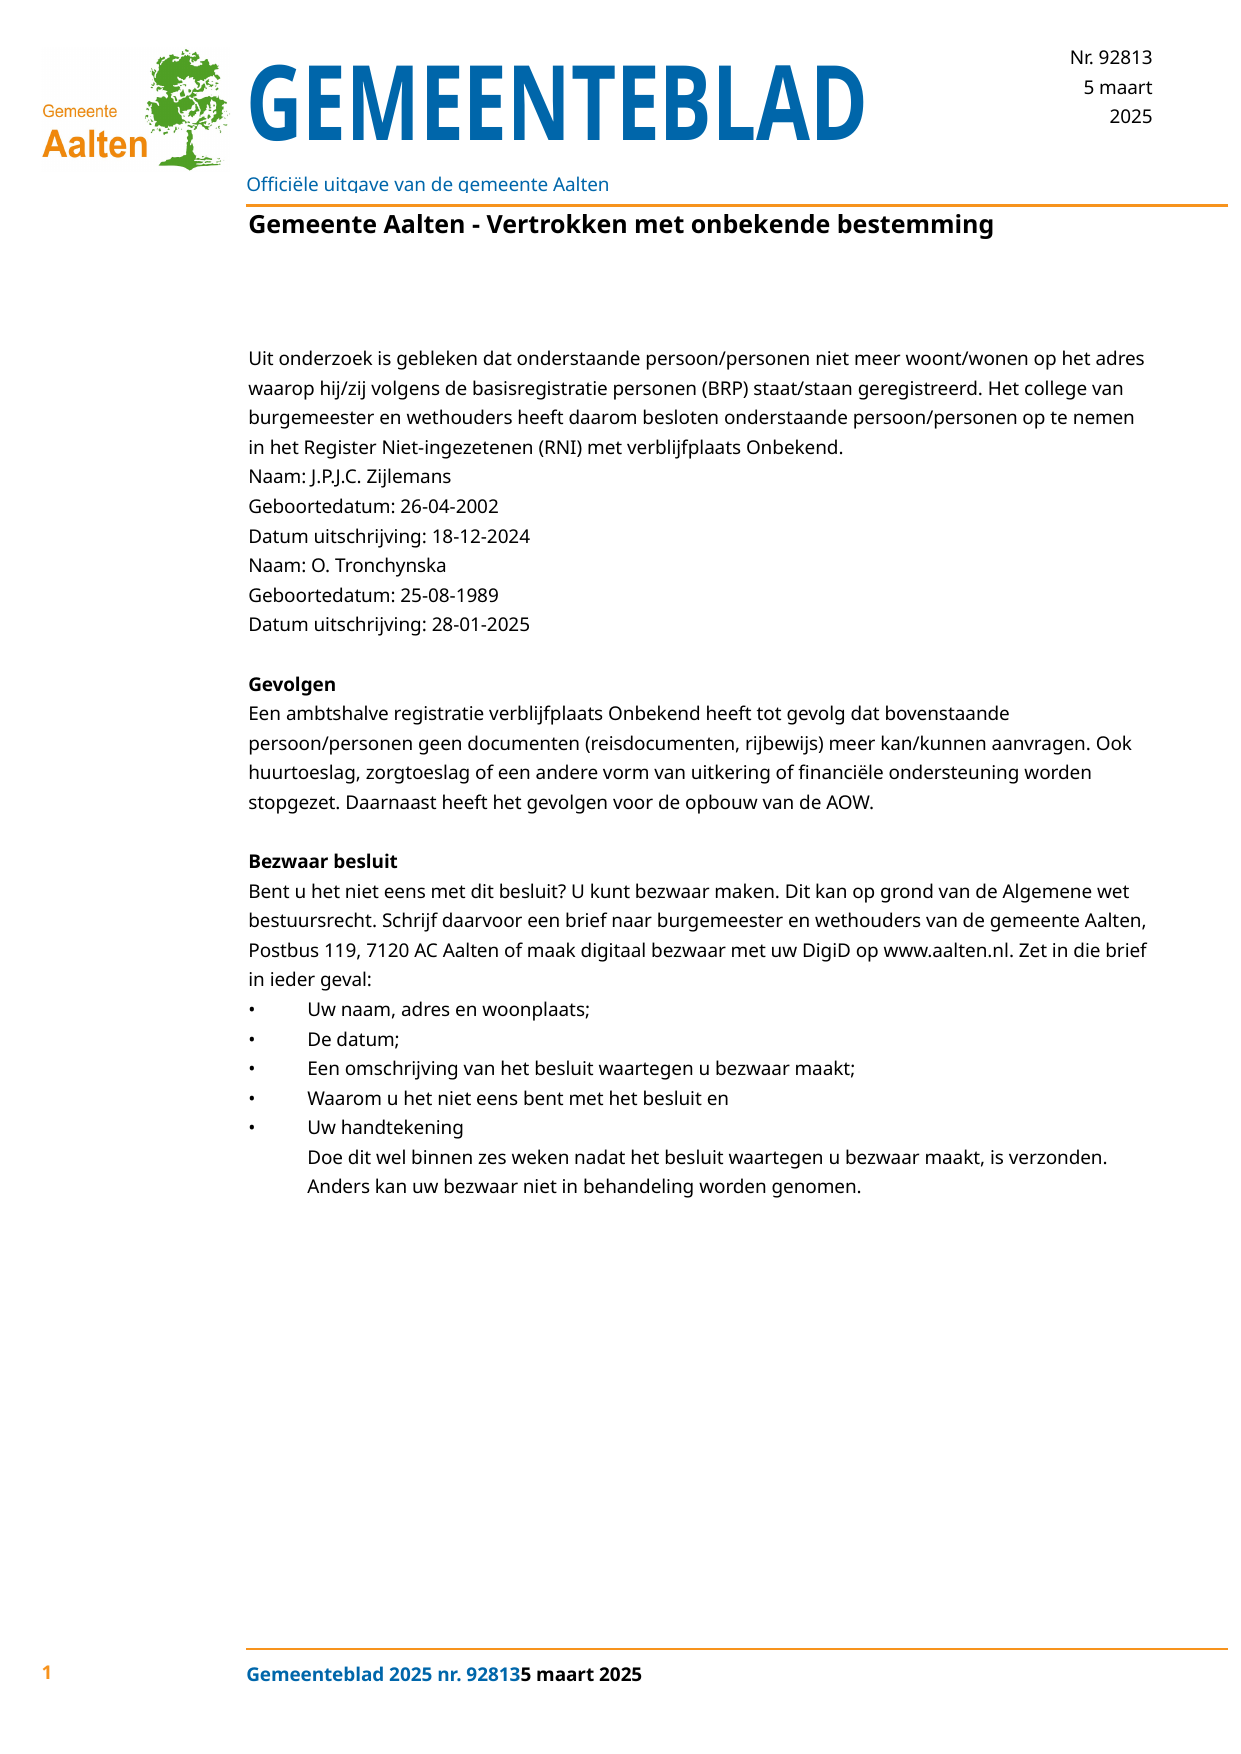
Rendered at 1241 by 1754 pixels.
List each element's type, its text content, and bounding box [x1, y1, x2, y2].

text Naam: O. Tronchynska [248, 552, 1152, 578]
text Datum uitschrijving: 28-01-2025 [248, 612, 1152, 637]
list Doe dit wel binnen zes weken nadat het besluit waartegen u bezwaar maakt, is verzonden. Anders kan uw bezwaar niet in behandeling worden genomen. [248, 1144, 1152, 1199]
picture [41, 47, 231, 172]
text Datum uitschrijving: 18-12-2024 [248, 523, 1152, 548]
text Geboortedatum: 26-04-2002 [248, 493, 1152, 519]
list Een omschrijving van het besluit waartegen u bezwaar maakt; [248, 1055, 1152, 1081]
text Bent u het niet eens met dit besluit? U kunt bezwaar maken. Dit kan op grond van de Algemene wet bestuursrecht. Schrijf daarvoor een brief naar burgemeester en wethouders van de gemeente Aalten, Postbus 119, 7120 AC Aalten of maak digitaal bezwaar met uw DigiD op www.aalten.nl. Zet in die brief in ieder geval: [248, 878, 1152, 992]
list Waarom u het niet eens bent met het besluit en [248, 1085, 1152, 1111]
text Gevolgen [248, 671, 1152, 696]
list Uw naam, adres en woonplaats; [248, 996, 1152, 1022]
list Uw handtekening [248, 1114, 1152, 1140]
text Bezwaar besluit [248, 848, 1152, 874]
text Uit onderzoek is gebleken dat onderstaande persoon/personen niet meer woont/wonen op het adres waarop hij/zij volgens de basisregistratie personen (BRP) staat/staan geregistreerd. Het college van burgemeester en wethouders heeft daarom besloten onderstaande persoon/personen op te nemen in het Register Niet-ingezetenen (RNI) met verblijfplaats Onbekend. [248, 345, 1152, 460]
text Geboortedatum: 25-08-1989 [248, 582, 1152, 608]
text Naam: J.P.J.C. Zijlemans [248, 464, 1152, 489]
list De datum; [248, 1026, 1152, 1051]
text Gemeente Aalten - Vertrokken met onbekende bestemming [248, 207, 1152, 241]
text Een ambtshalve registratie verblijfplaats Onbekend heeft tot gevolg dat bovenstaande persoon/personen geen documenten (reisdocumenten, rijbewijs) meer kan/kunnen aanvragen. Ook huurtoeslag, zorgtoeslag of een andere vorm van uitkering of financiële ondersteuning worden stopgezet. Daarnaast heeft het gevolgen voor de opbouw van de AOW. [248, 700, 1152, 815]
